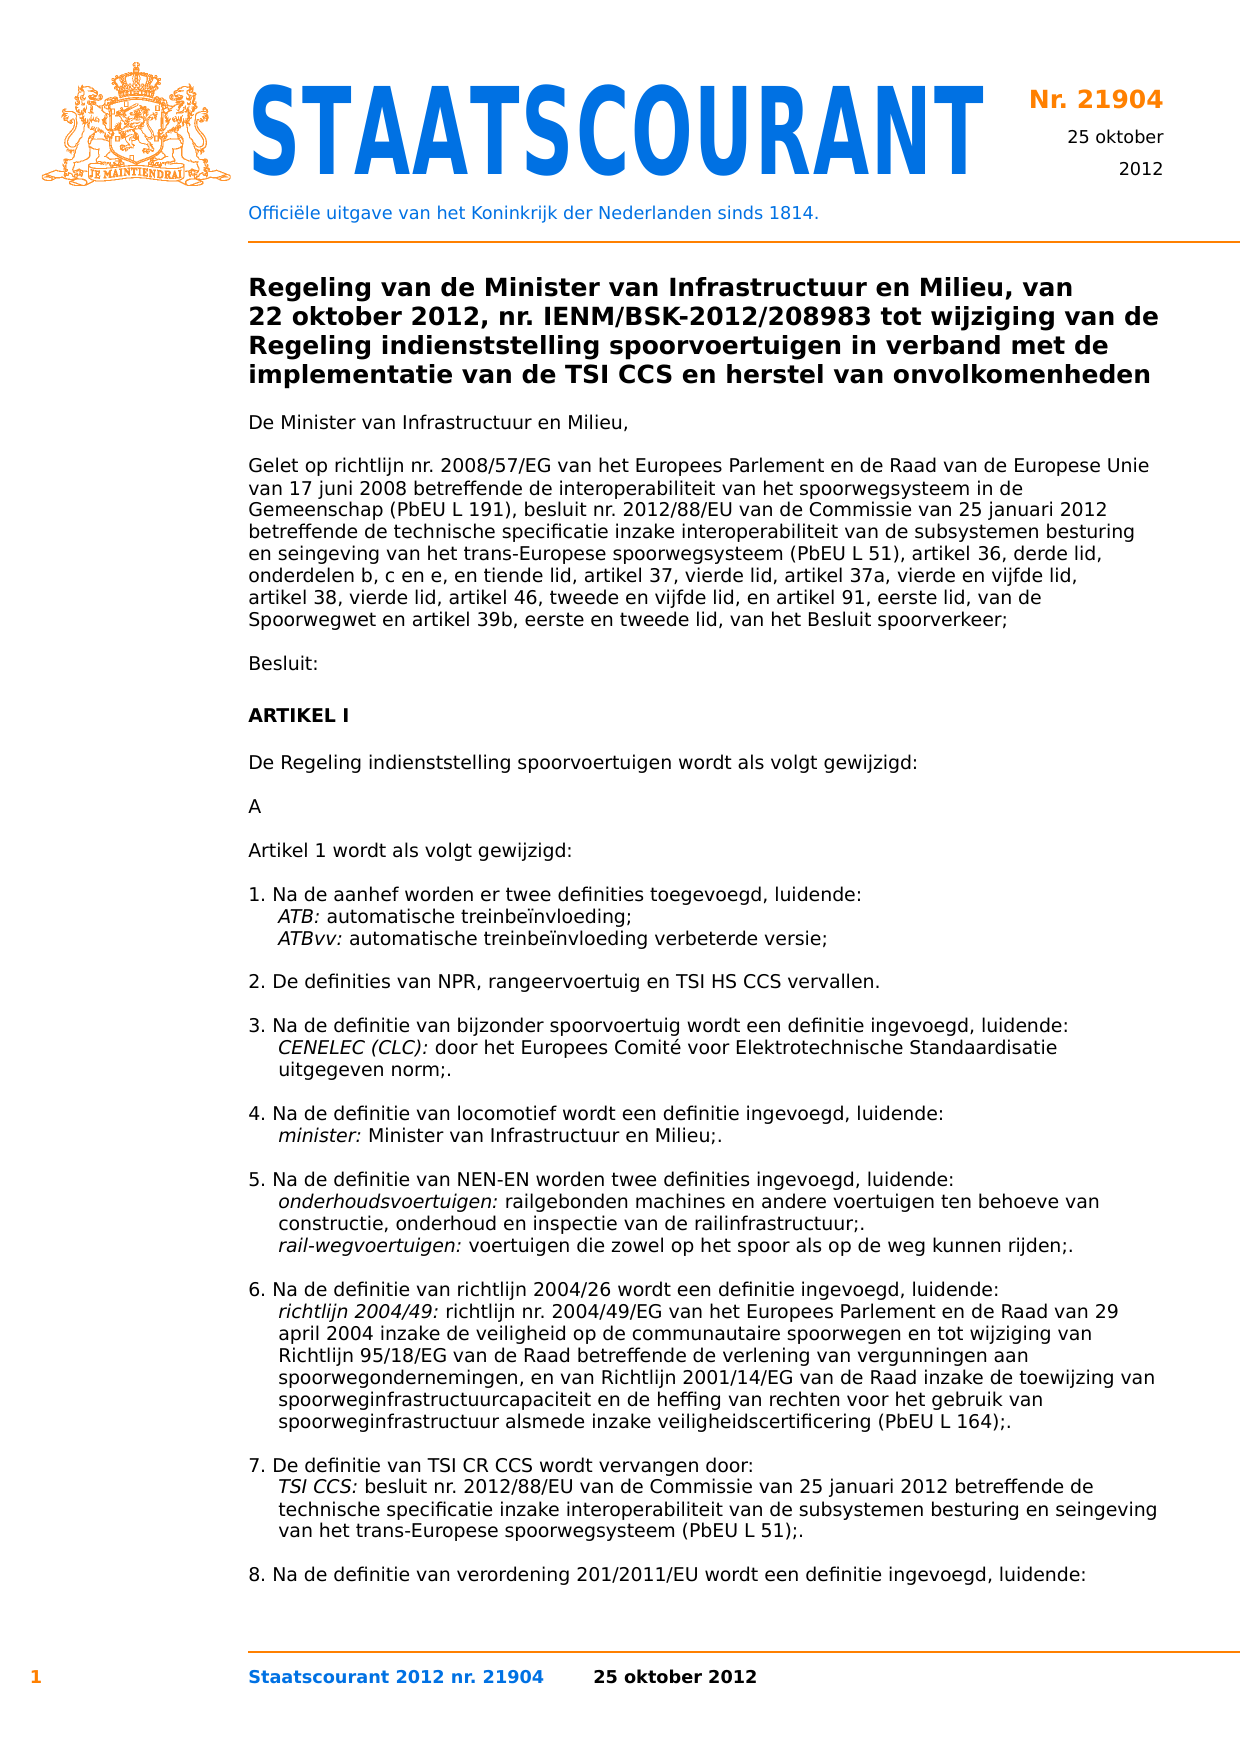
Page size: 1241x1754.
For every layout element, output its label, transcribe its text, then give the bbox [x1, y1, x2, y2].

picture [41, 62, 231, 186]
text Gelet op richtlijn nr. 2008/57/EG van het Europees Parlement en de Raad van de Europese Unie van 17 juni 2008 betreffende de interoperabiliteit van het spoorwegsysteem in de Gemeenschap (PbEU L 191), besluit nr. 2012/88/EU van de Commissie van 25 januari 2012 betreffende de technische specificatie inzake interoperabiliteit van de subsystemen besturing en seingeving van het trans-Europese spoorwegsysteem (PbEU L 51), artikel 36, derde lid, onderdelen b, c en e, en tiende lid, artikel 37, vierde lid, artikel 37a, vierde en vijfde lid, artikel 38, vierde lid, artikel 46, tweede en vijfde lid, en artikel 91, eerste lid, van de Spoorwegwet en artikel 39b, eerste en tweede lid, van het Besluit spoorverkeer; [248, 455, 1163, 631]
text CENELEC (CLC): door het Europees Comité voor Elektrotechnische Standaardisatie uitgegeven norm;. [278, 1037, 1163, 1081]
text TSI CCS: besluit nr. 2012/88/EU van de Commissie van 25 januari 2012 betreffende de technische specificatie inzake interoperabiliteit van de subsystemen besturing en seingeving van het trans-Europese spoorwegsysteem (PbEU L 51);. [278, 1476, 1163, 1542]
subtitle ARTIKEL I [248, 705, 1163, 727]
text ATB: automatische treinbeïnvloeding; [278, 906, 1163, 928]
text 4. Na de definitie van locomotief wordt een definitie ingevoegd, luidende: [248, 1103, 1163, 1125]
text Besluit: [248, 653, 1163, 675]
text De Regeling indienststelling spoorvoertuigen wordt als volgt gewijzigd: [248, 752, 1163, 774]
table_header Nr. 21904 [998, 62, 1240, 121]
text 6. Na de definitie van richtlijn 2004/26 wordt een definitie ingevoegd, luidende: [248, 1279, 1163, 1301]
table_cell Officiële uitgave van het Koninkrijk der Nederlanden sinds 1814. [248, 203, 1240, 241]
table_cell 2012 [998, 153, 1240, 203]
text ATBvv: automatische treinbeïnvloeding verbeterde versie; [278, 928, 1163, 949]
table_header STAATSCOURANT [248, 62, 998, 203]
table_cell 25 oktober [998, 121, 1240, 153]
text 5. Na de definitie van NEN-EN worden twee definities ingevoegd, luidende: [248, 1169, 1163, 1191]
text 7. De definitie van TSI CR CCS wordt vervangen door: [248, 1454, 1163, 1476]
text 1. Na de aanhef worden er twee definities toegevoegd, luidende: [248, 884, 1163, 906]
subtitle Regeling van de Minister van Infrastructuur en Milieu, van 22 oktober 2012, nr. IENM/BSK-2012/208983 tot wijziging van de Regeling indienststelling spoorvoertuigen in verband met de implementatie van de TSI CCS en herstel van onvolkomenheden [248, 273, 1163, 390]
text onderhoudsvoertuigen: railgebonden machines en andere voertuigen ten behoeve van constructie, onderhoud en inspectie van de railinfrastructuur;. [278, 1191, 1163, 1235]
text rail-wegvoertuigen: voertuigen die zowel op het spoor als op de weg kunnen rijden;. [278, 1235, 1163, 1257]
text minister: Minister van Infrastructuur en Milieu;. [278, 1125, 1163, 1147]
text 2. De definities van NPR, rangeervoertuig en TSI HS CCS vervallen. [248, 971, 1163, 993]
table_header [25, 62, 248, 241]
text 8. Na de definitie van verordening 201/2011/EU wordt een definitie ingevoegd, luidende: [248, 1564, 1163, 1586]
text Artikel 1 wordt als volgt gewijzigd: [248, 840, 1163, 862]
text richtlijn 2004/49: richtlijn nr. 2004/49/EG van het Europees Parlement en de Raad van 29 april 2004 inzake de veiligheid op de communautaire spoorwegen en tot wijziging van Richtlijn 95/18/EG van de Raad betreffende de verlening van vergunningen aan spoorwegondernemingen, en van Richtlijn 2001/14/EG van de Raad inzake de toewijzing van spoorweginfrastructuurcapaciteit en de heffing van rechten voor het gebruik van spoorweginfrastructuur alsmede inzake veiligheidscertificering (PbEU L 164);. [278, 1301, 1163, 1433]
text 3. Na de definitie van bijzonder spoorvoertuig wordt een definitie ingevoegd, luidende: [248, 1015, 1163, 1037]
text De Minister van Infrastructuur en Milieu, [248, 412, 1163, 433]
text A [248, 796, 1163, 818]
